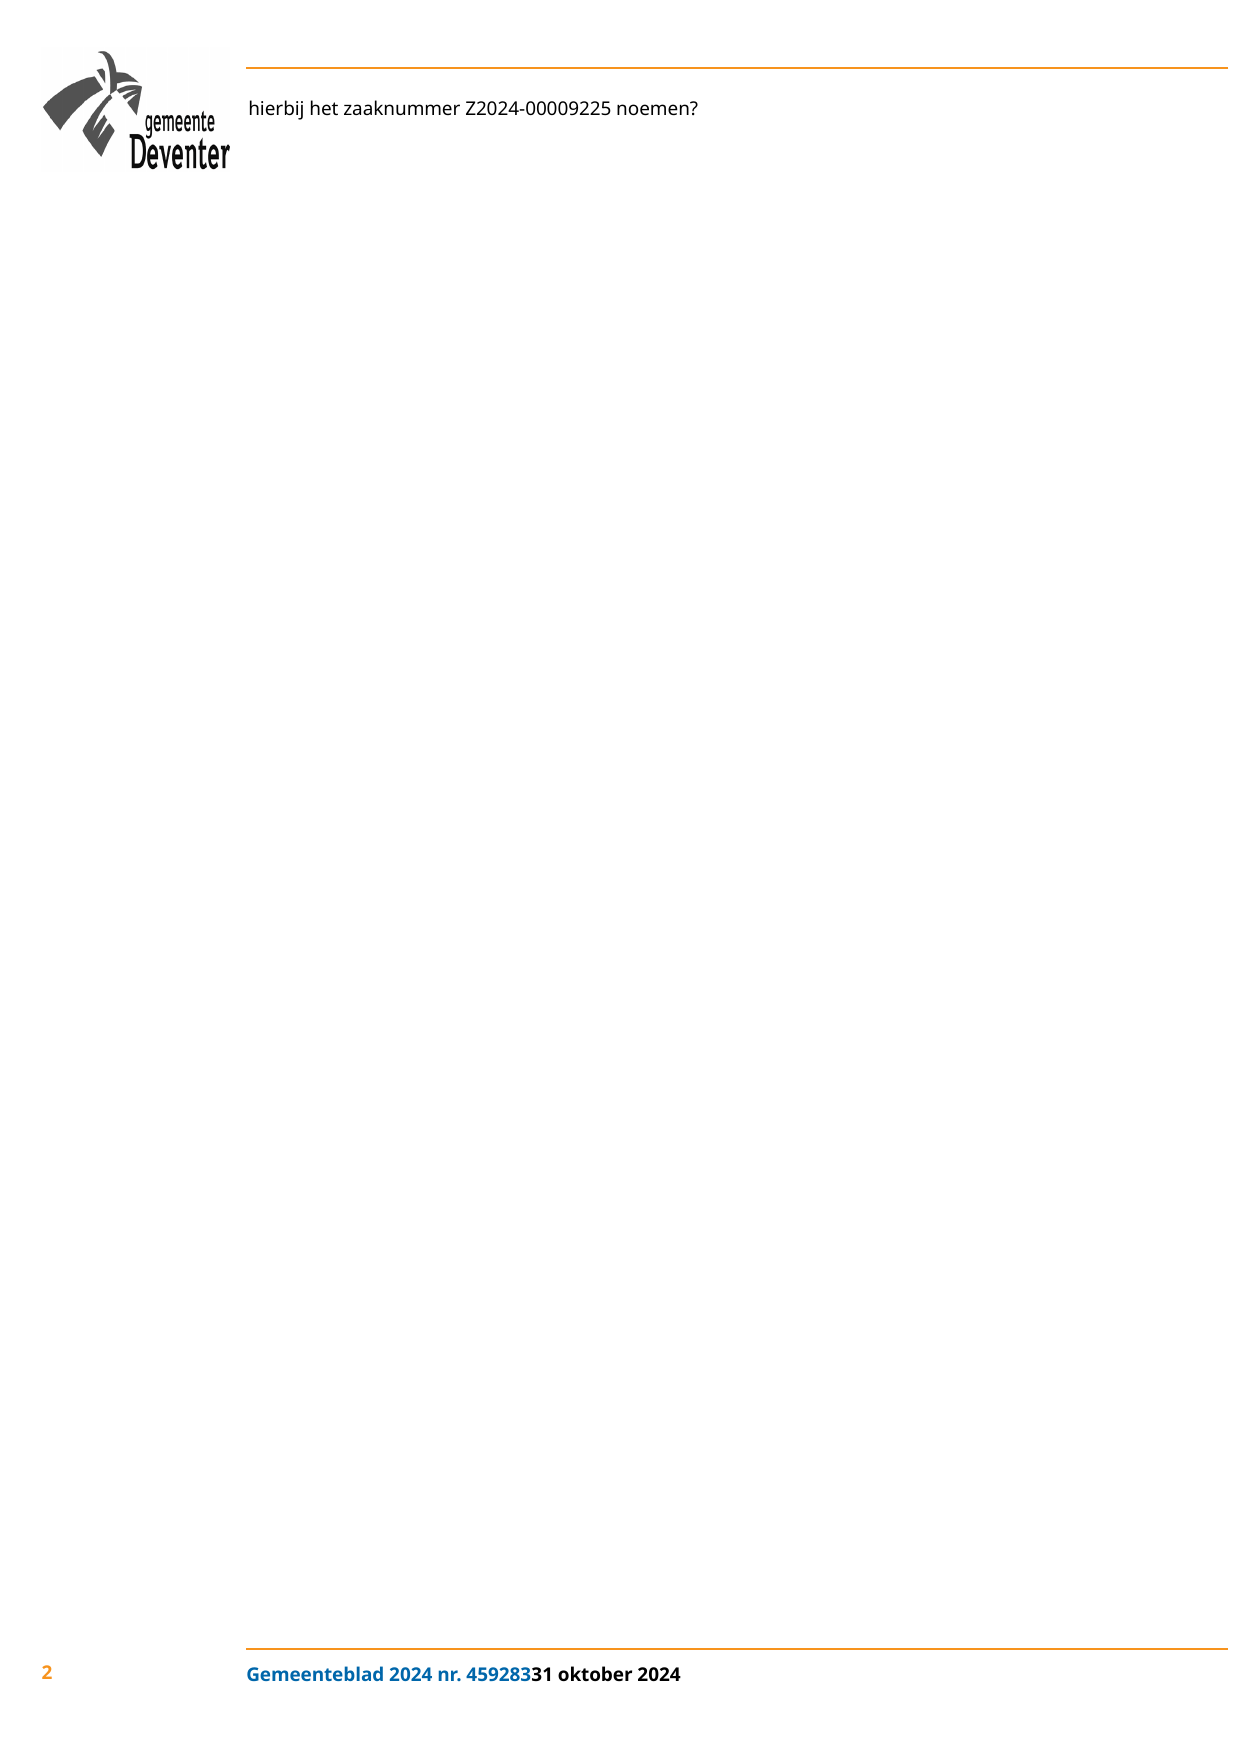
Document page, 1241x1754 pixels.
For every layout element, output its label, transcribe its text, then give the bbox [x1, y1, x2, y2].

text hierbij het zaaknummer Z2024-00009225 noemen? [248, 95, 1152, 121]
picture [41, 47, 231, 172]
